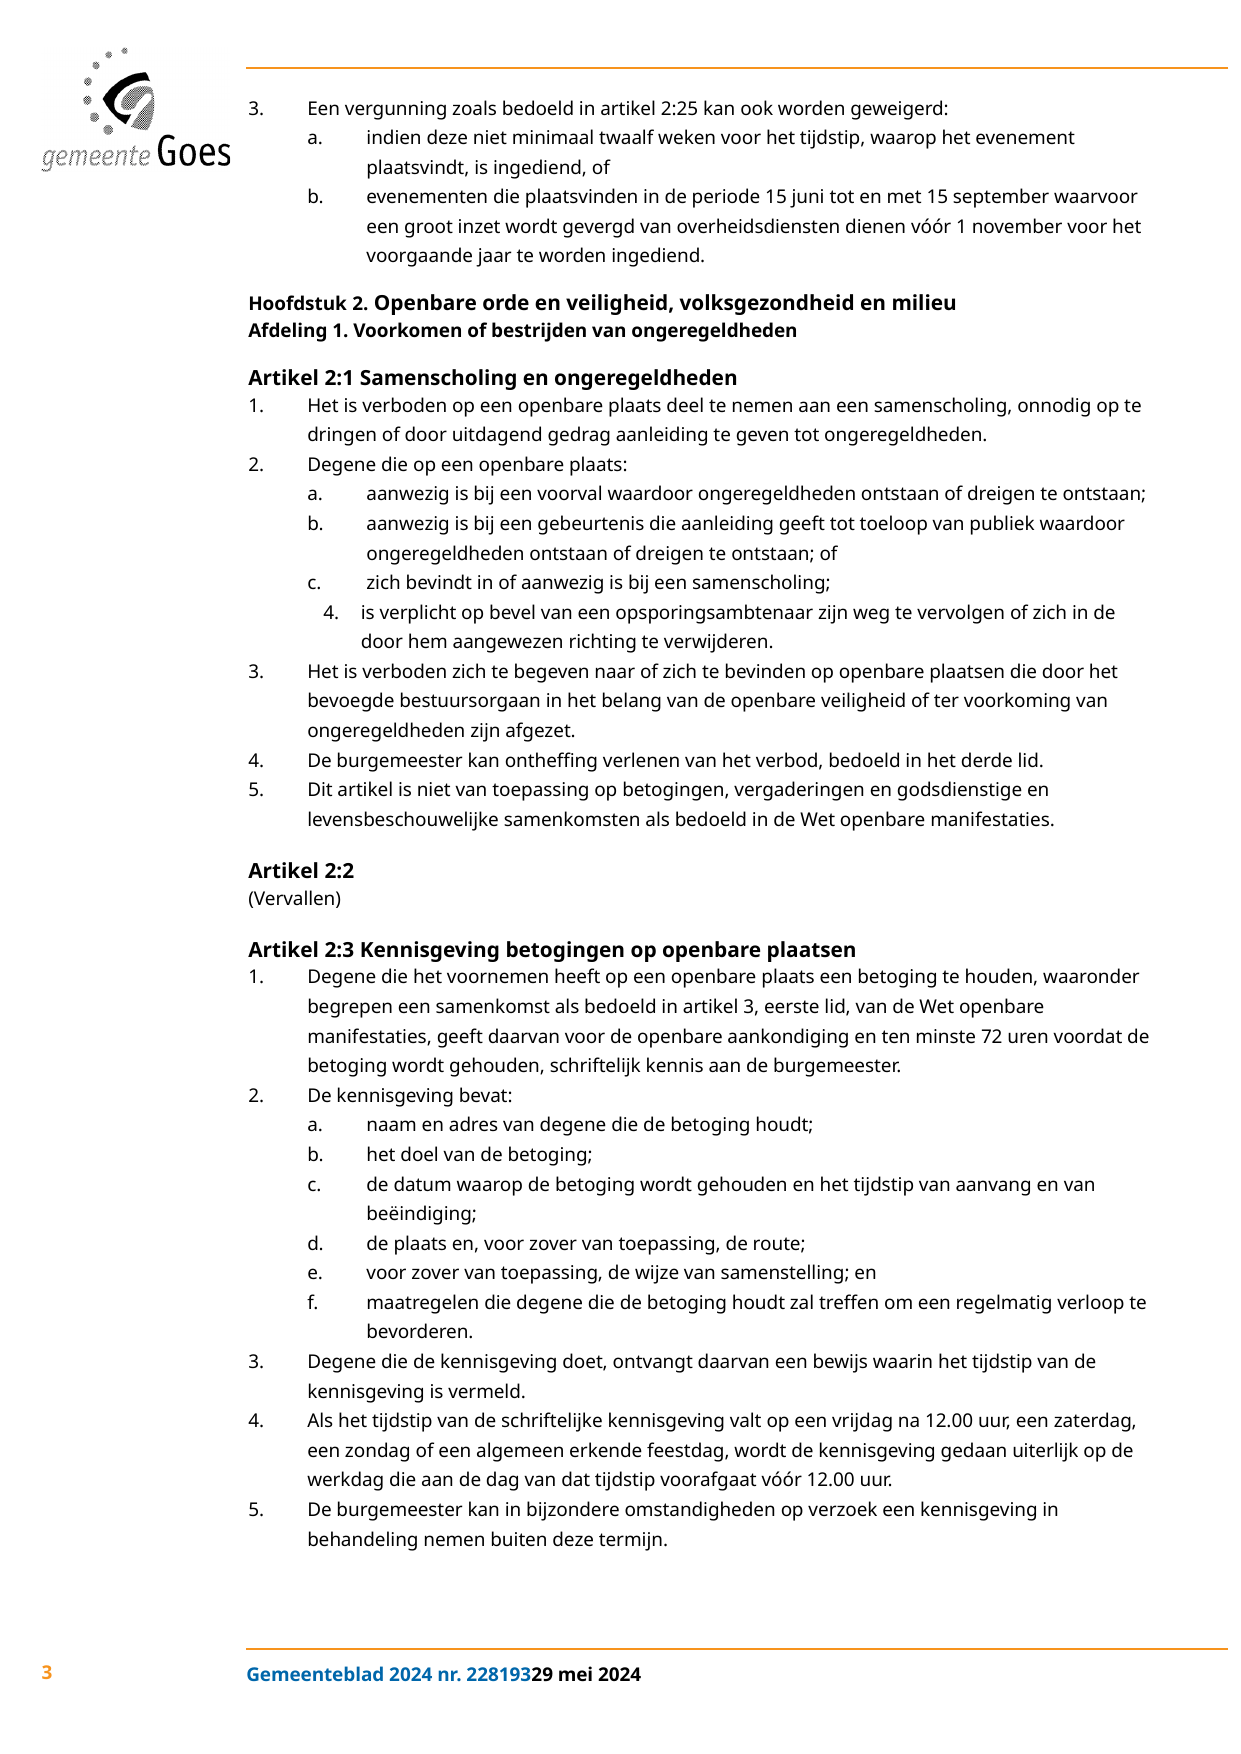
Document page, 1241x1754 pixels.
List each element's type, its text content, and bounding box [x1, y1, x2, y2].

list het doel van de betoging; [307, 1141, 1152, 1167]
text Artikel 2:1 Samenscholing en ongeregeldheden [248, 363, 1152, 392]
list voor zover van toepassing, de wijze van samenstelling; en [307, 1259, 1152, 1285]
list de plaats en, voor zover van toepassing, de route; [307, 1230, 1152, 1256]
list Dit artikel is niet van toepassing op betogingen, vergaderingen en godsdienstige en levensbeschouwelijke samenkomsten als bedoeld in de Wet openbare manifestaties. [248, 776, 1152, 832]
list de datum waarop de betoging wordt gehouden en het tijdstip van aanvang en van beëindiging; [307, 1171, 1152, 1226]
list Degene die het voornemen heeft op een openbare plaats een betoging te houden, waaronder begrepen een samenkomst als bedoeld in artikel 3, eerste lid, van de Wet openbare manifestaties, geeft daarvan voor de openbare aankondiging en ten minste 72 uren voordat de betoging wordt gehouden, schriftelijk kennis aan de burgemeester. [248, 964, 1152, 1078]
picture [41, 47, 231, 172]
list Degene die de kennisgeving doet, ontvangt daarvan een bewijs waarin het tijdstip van de kennisgeving is vermeld. [248, 1348, 1152, 1403]
text (Vervallen) [248, 885, 1152, 911]
list Een vergunning zoals bedoeld in artikel 2:25 kan ook worden geweigerd: [248, 95, 1152, 121]
list naam en adres van degene die de betoging houdt; [307, 1112, 1152, 1137]
list Het is verboden zich te begeven naar of zich te bevinden op openbare plaatsen die door het bevoegde bestuursorgaan in het belang van de openbare veiligheid of ter voorkoming van ongeregeldheden zijn afgezet. [248, 658, 1152, 743]
list indien deze niet minimaal twaalf weken voor het tijdstip, waarop het evenement plaatsvindt, is ingediend, of [307, 124, 1152, 180]
list Het is verboden op een openbare plaats deel te nemen aan een samenscholing, onnodig op te dringen of door uitdagend gedrag aanleiding te geven tot ongeregeldheden. [248, 392, 1152, 447]
list aanwezig is bij een voorval waardoor ongeregeldheden ontstaan of dreigen te ontstaan; [307, 481, 1152, 506]
list De burgemeester kan ontheffing verlenen van het verbod, bedoeld in het derde lid. [248, 747, 1152, 772]
list is verplicht op bevel van een opsporingsambtenaar zijn weg te vervolgen of zich in de door hem aangewezen richting te verwijderen. [323, 599, 1152, 654]
text Artikel 2:3 Kennisgeving betogingen op openbare plaatsen [248, 935, 1152, 964]
list De burgemeester kan in bijzondere omstandigheden op verzoek een kennisgeving in behandeling nemen buiten deze termijn. [248, 1496, 1152, 1551]
list De kennisgeving bevat: [248, 1082, 1152, 1108]
list zich bevindt in of aanwezig is bij een samenscholing; [307, 569, 1152, 595]
list Als het tijdstip van de schriftelijke kennisgeving valt op een vrijdag na 12.00 uur, een zaterdag, een zondag of een algemeen erkende feestdag, wordt de kennisgeving gedaan uiterlijk op de werkdag die aan de dag van dat tijdstip voorafgaat vóór 12.00 uur. [248, 1407, 1152, 1492]
text Hoofdstuk 2. Openbare orde en veiligheid, volksgezondheid en milieu [248, 288, 1152, 317]
list maatregelen die degene die de betoging houdt zal treffen om een regelmatig verloop te bevorderen. [307, 1289, 1152, 1344]
text Artikel 2:2 [248, 856, 1152, 885]
list evenementen die plaatsvinden in de periode 15 juni tot en met 15 september waarvoor een groot inzet wordt gevergd van overheidsdiensten dienen vóór 1 november voor het voorgaande jaar te worden ingediend. [307, 183, 1152, 268]
list aanwezig is bij een gebeurtenis die aanleiding geeft tot toeloop van publiek waardoor ongeregeldheden ontstaan of dreigen te ontstaan; of [307, 510, 1152, 565]
list Degene die op een openbare plaats: [248, 451, 1152, 477]
text Afdeling 1. Voorkomen of bestrijden van ongeregeldheden [248, 317, 1152, 342]
